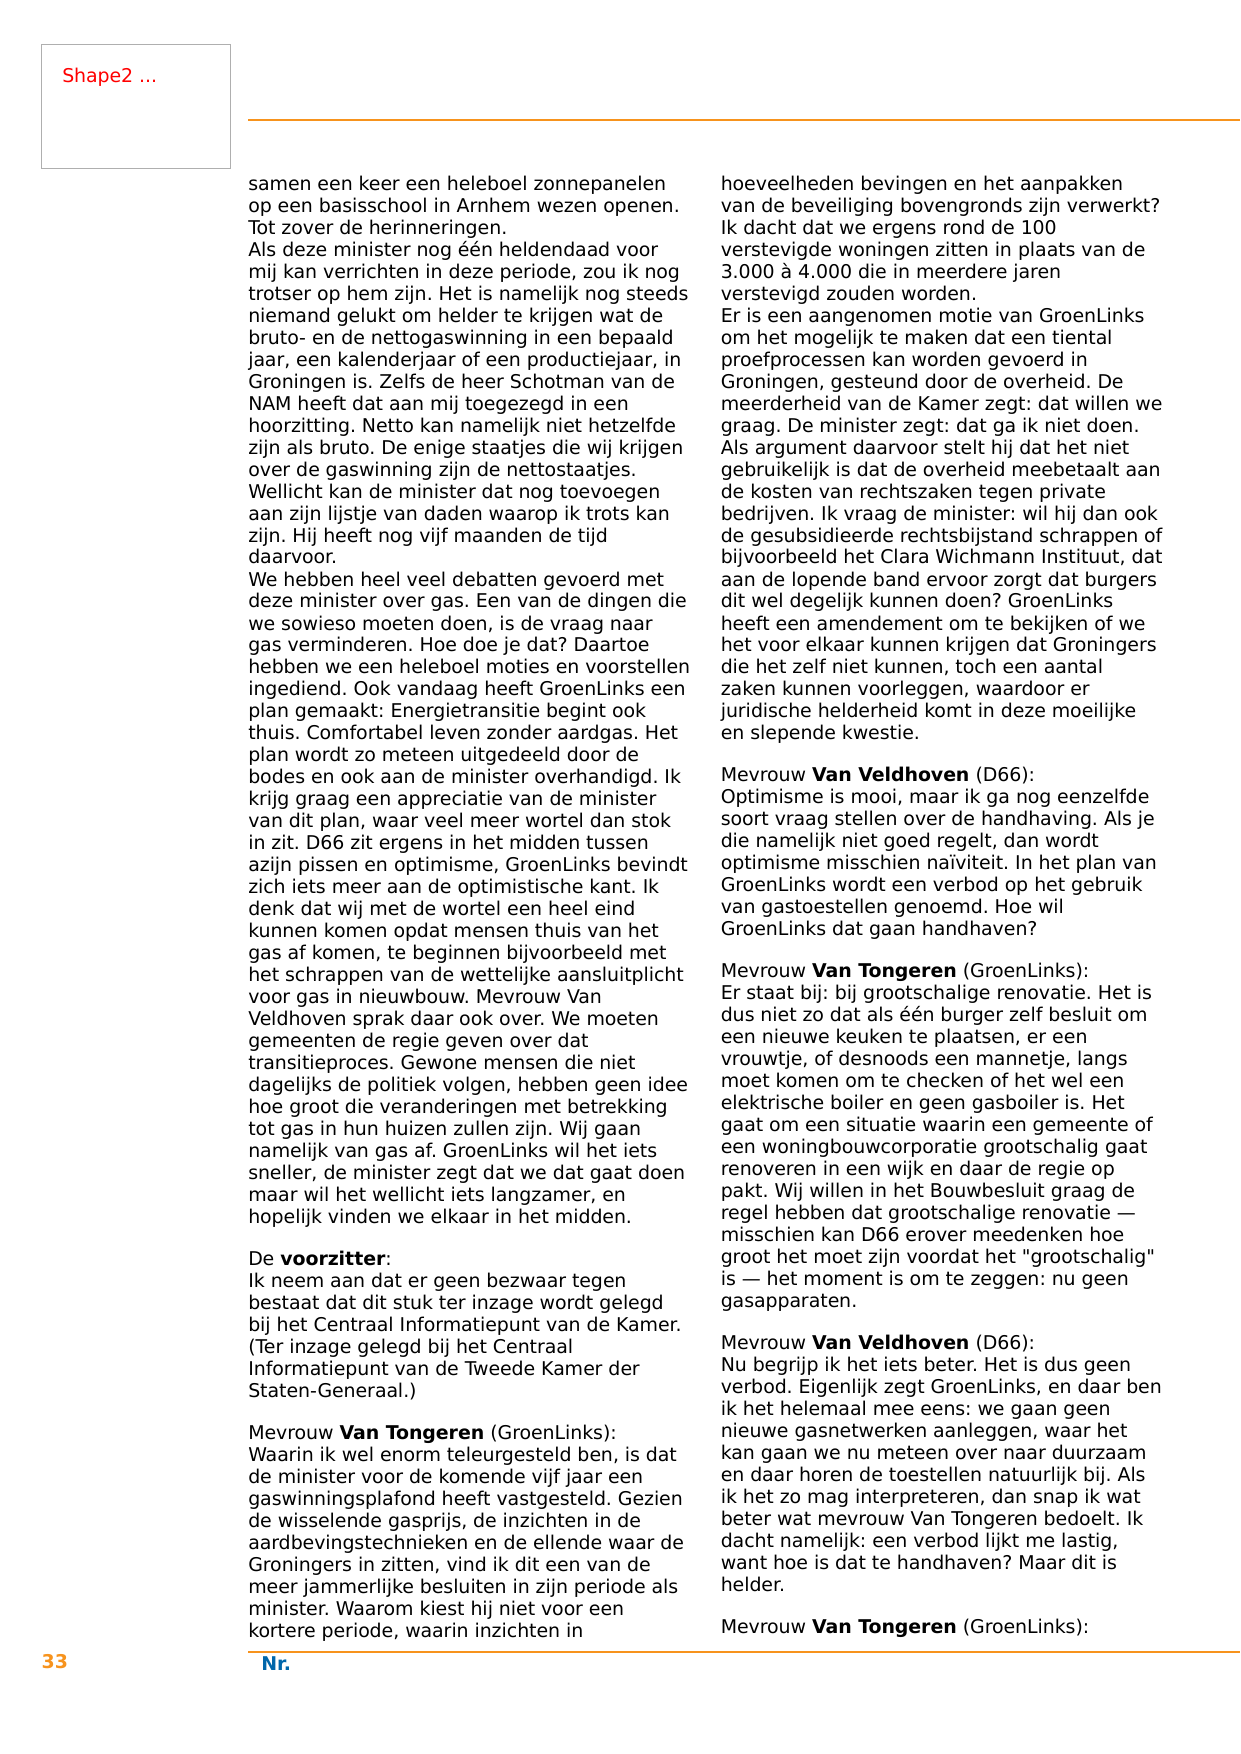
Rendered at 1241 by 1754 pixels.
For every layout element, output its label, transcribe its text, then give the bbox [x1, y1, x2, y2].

text De voorzitter: [248, 1248, 691, 1270]
text (Ter inzage gelegd bij het Centraal Informatiepunt van de Tweede Kamer der Staten-Generaal.) [248, 1336, 691, 1402]
text Optimisme is mooi, maar ik ga nog eenzelfde soort vraag stellen over de handhaving. Als je die namelijk niet goed regelt, dan wordt optimisme misschien naïviteit. In het plan van GroenLinks wordt een verbod op het gebruik van gastoestellen genoemd. Hoe wil GroenLinks dat gaan handhaven? [721, 786, 1163, 940]
text Mevrouw Van Tongeren (GroenLinks): [248, 1422, 691, 1444]
text Mevrouw Van Tongeren (GroenLinks): [721, 960, 1163, 982]
text Ik neem aan dat er geen bezwaar tegen bestaat dat dit stuk ter inzage wordt gelegd bij het Centraal Informatiepunt van de Kamer. [248, 1270, 691, 1336]
text Mevrouw Van Veldhoven (D66): [721, 1332, 1163, 1354]
text hoeveelheden bevingen en het aanpakken van de beveiliging bovengronds zijn verwerkt? Ik dacht dat we ergens rond de 100 verstevigde woningen zitten in plaats van de 3.000 à 4.000 die in meerdere jaren verstevigd zouden worden. [721, 173, 1163, 305]
text Waarin ik wel enorm teleurgesteld ben, is dat de minister voor de komende vijf jaar een gaswinningsplafond heeft vastgesteld. Gezien de wisselende gasprijs, de inzichten in de aardbevingstechnieken en de ellende waar de Groningers in zitten, vind ik dit een van de meer jammerlijke besluiten in zijn periode als minister. Waarom kiest hij niet voor een kortere periode, waarin inzichten in [248, 1444, 691, 1641]
text Als deze minister nog één heldendaad voor mij kan verrichten in deze periode, zou ik nog trotser op hem zijn. Het is namelijk nog steeds niemand gelukt om helder te krijgen wat de bruto- en de nettogaswinning in een bepaald jaar, een kalenderjaar of een productiejaar, in Groningen is. Zelfs de heer Schotman van de NAM heeft dat aan mij toegezegd in een hoorzitting. Netto kan namelijk niet hetzelfde zijn als bruto. De enige staatjes die wij krijgen over de gaswinning zijn de nettostaatjes. Wellicht kan de minister dat nog toevoegen aan zijn lijstje van daden waarop ik trots kan zijn. Hij heeft nog vijf maanden de tijd daarvoor. [248, 239, 691, 568]
text Mevrouw Van Tongeren (GroenLinks): [721, 1616, 1163, 1637]
text We hebben heel veel debatten gevoerd met deze minister over gas. Een van de dingen die we sowieso moeten doen, is de vraag naar gas verminderen. Hoe doe je dat? Daartoe hebben we een heleboel moties en voorstellen ingediend. Ook vandaag heeft GroenLinks een plan gemaakt: Energietransitie begint ook thuis. Comfortabel leven zonder aardgas. Het plan wordt zo meteen uitgedeeld door de bodes en ook aan de minister overhandigd. Ik krijg graag een appreciatie van de minister van dit plan, waar veel meer wortel dan stok in zit. D66 zit ergens in het midden tussen azijn pissen en optimisme, GroenLinks bevindt zich iets meer aan de optimistische kant. Ik denk dat wij met de wortel een heel eind kunnen komen opdat mensen thuis van het gas af komen, te beginnen bijvoorbeeld met het schrappen van de wettelijke aansluitplicht voor gas in nieuwbouw. Mevrouw Van Veldhoven sprak daar ook over. We moeten gemeenten de regie geven over dat transitieproces. Gewone mensen die niet dagelijks de politiek volgen, hebben geen idee hoe groot die veranderingen met betrekking tot gas in hun huizen zullen zijn. Wij gaan namelijk van gas af. GroenLinks wil het iets sneller, de minister zegt dat we dat gaat doen maar wil het wellicht iets langzamer, en hopelijk vinden we elkaar in het midden. [248, 568, 691, 1228]
text Nu begrijp ik het iets beter. Het is dus geen verbod. Eigenlijk zegt GroenLinks, en daar ben ik het helemaal mee eens: we gaan geen nieuwe gasnetwerken aanleggen, waar het kan gaan we nu meteen over naar duurzaam en daar horen de toestellen natuurlijk bij. Als ik het zo mag interpreteren, dan snap ik wat beter wat mevrouw Van Tongeren bedoelt. Ik dacht namelijk: een verbod lijkt me lastig, want hoe is dat te handhaven? Maar dit is helder. [721, 1354, 1163, 1596]
text Mevrouw Van Veldhoven (D66): [721, 764, 1163, 786]
text Er staat bij: bij grootschalige renovatie. Het is dus niet zo dat als één burger zelf besluit om een nieuwe keuken te plaatsen, er een vrouwtje, of desnoods een mannetje, langs moet komen om te checken of het wel een elektrische boiler en geen gasboiler is. Het gaat om een situatie waarin een gemeente of een woningbouwcorporatie grootschalig gaat renoveren in een wijk en daar de regie op pakt. Wij willen in het Bouwbesluit graag de regel hebben dat grootschalige renovatie — misschien kan D66 erover meedenken hoe groot het moet zijn voordat het "grootschalig" is — het moment is om te zeggen: nu geen gasapparaten. [721, 982, 1163, 1312]
text samen een keer een heleboel zonnepanelen op een basisschool in Arnhem wezen openen. Tot zover de herinneringen. [248, 173, 691, 239]
text Er is een aangenomen motie van GroenLinks om het mogelijk te maken dat een tiental proefprocessen kan worden gevoerd in Groningen, gesteund door de overheid. De meerderheid van de Kamer zegt: dat willen we graag. De minister zegt: dat ga ik niet doen. Als argument daarvoor stelt hij dat het niet gebruikelijk is dat de overheid meebetaalt aan de kosten van rechtszaken tegen private bedrijven. Ik vraag de minister: wil hij dan ook de gesubsidieerde rechtsbijstand schrappen of bijvoorbeeld het Clara Wichmann Instituut, dat aan de lopende band ervoor zorgt dat burgers dit wel degelijk kunnen doen? GroenLinks heeft een amendement om te bekijken of we het voor elkaar kunnen krijgen dat Groningers die het zelf niet kunnen, toch een aantal zaken kunnen voorleggen, waardoor er juridische helderheid komt in deze moeilijke en slepende kwestie. [721, 305, 1163, 744]
